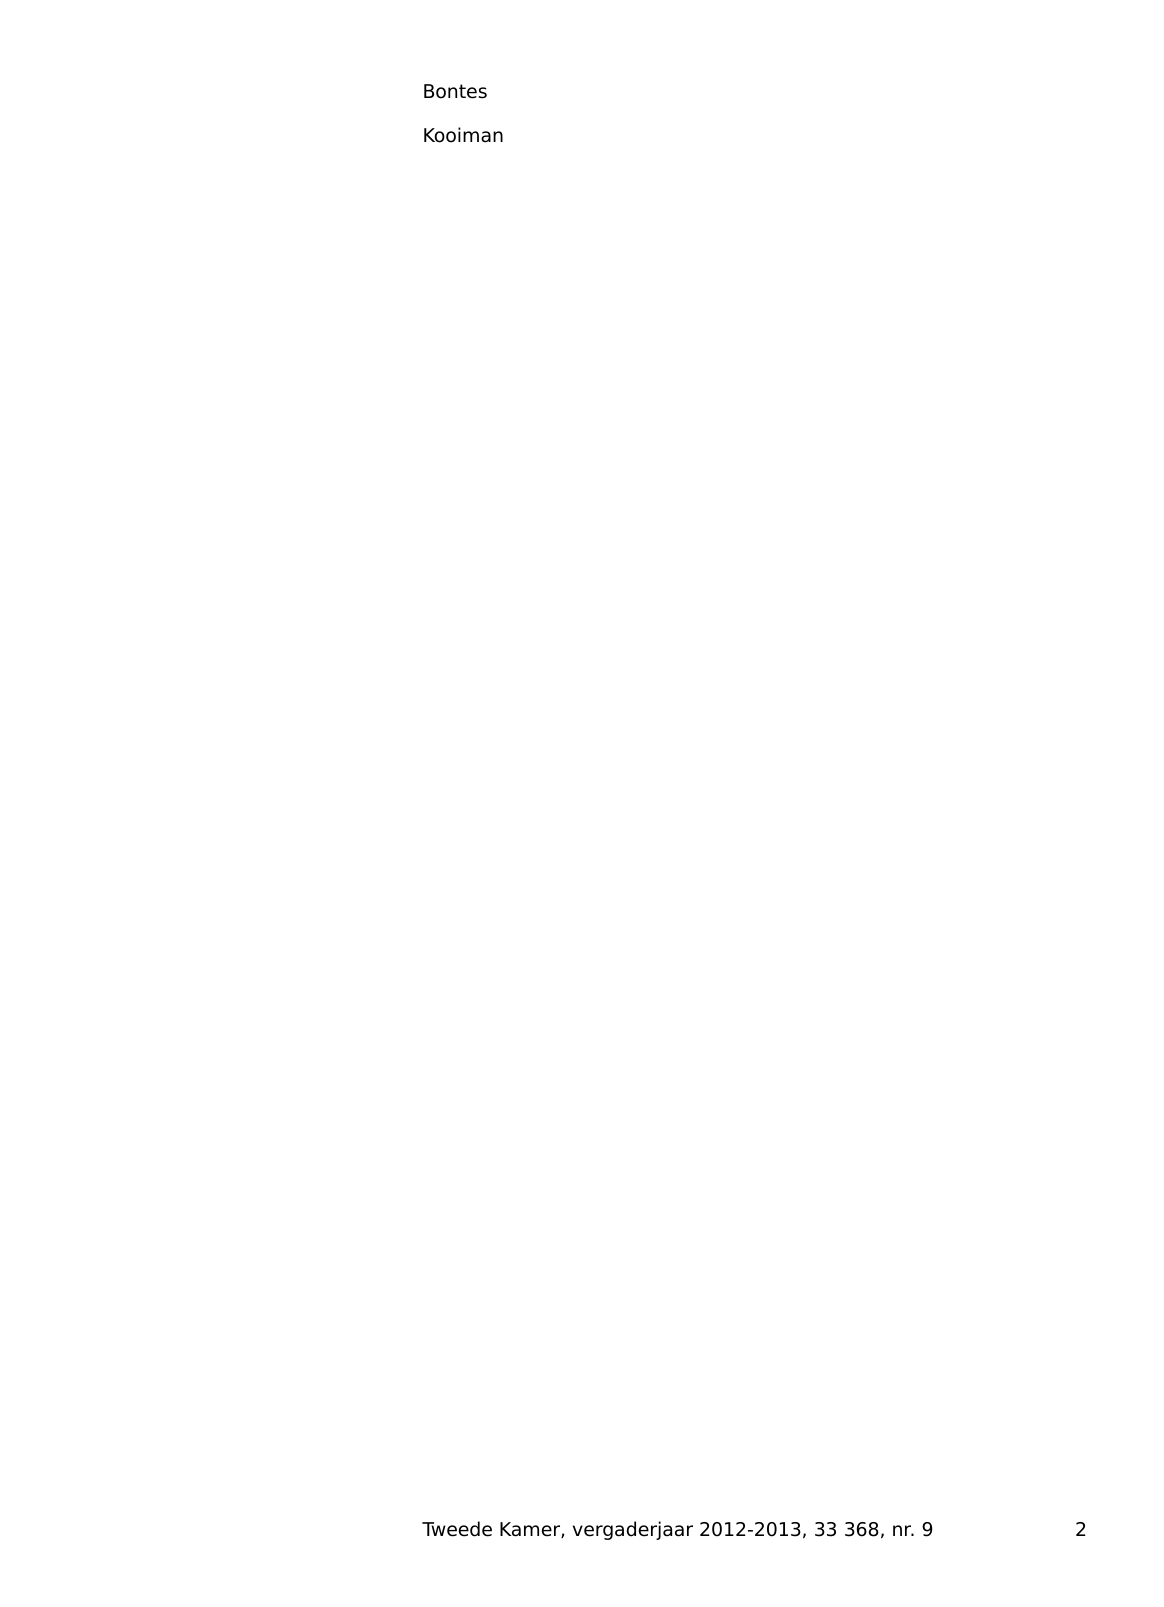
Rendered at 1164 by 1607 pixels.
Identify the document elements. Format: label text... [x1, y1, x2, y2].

text Bontes Kooiman [422, 59, 1087, 147]
